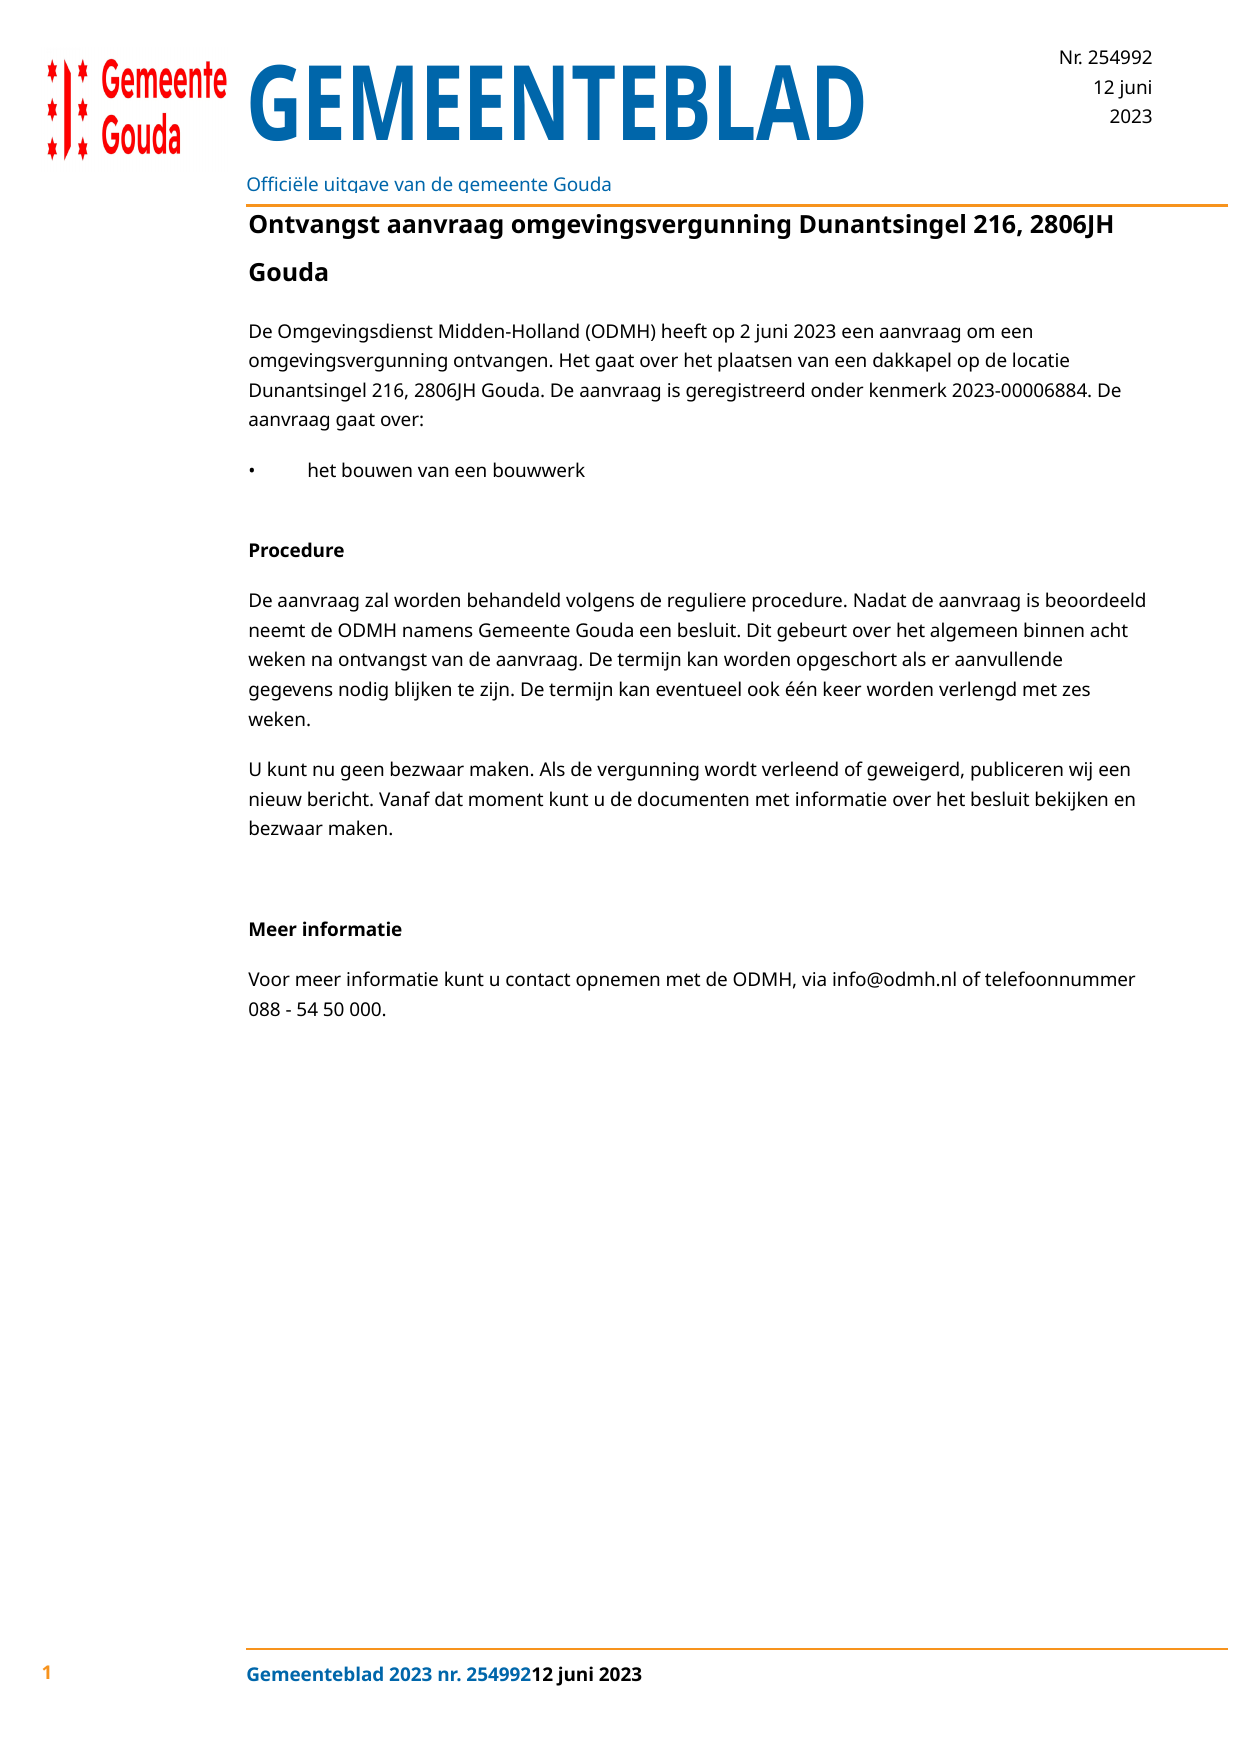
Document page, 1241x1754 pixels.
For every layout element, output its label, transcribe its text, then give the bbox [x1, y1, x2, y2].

text De Omgevingsdienst Midden-Holland (ODMH) heeft op 2 juni 2023 een aanvraag om een omgevingsvergunning ontvangen. Het gaat over het plaatsen van een dakkapel op de locatie Dunantsingel 216, 2806JH Gouda. De aanvraag is geregistreerd onder kenmerk 2023-00006884. De aanvraag gaat over: [248, 318, 1152, 432]
text Ontvangst aanvraag omgevingsvergunning Dunantsingel 216, 2806JH Gouda [248, 207, 1152, 288]
text Procedure [248, 537, 1152, 563]
text Voor meer informatie kunt u contact opnemen met de ODMH, via info@odmh.nl of telefoonnummer 088 - 54 50 000. [248, 967, 1152, 1022]
list het bouwen van een bouwwerk [248, 457, 1152, 483]
text Meer informatie [248, 916, 1152, 942]
text De aanvraag zal worden behandeld volgens de reguliere procedure. Nadat de aanvraag is beoordeeld neemt de ODMH namens Gemeente Gouda een besluit. Dit gebeurt over het algemeen binnen acht weken na ontvangst van de aanvraag. De termijn kan worden opgeschort als er aanvullende gegevens nodig blijken te zijn. De termijn kan eventueel ook één keer worden verlengd met zes weken. [248, 587, 1152, 732]
picture [41, 47, 231, 172]
text U kunt nu geen bezwaar maken. Als de vergunning wordt verleend of geweigerd, publiceren wij een nieuw bericht. Vanaf dat moment kunt u de documenten met informatie over het besluit bekijken en bezwaar maken. [248, 756, 1152, 841]
